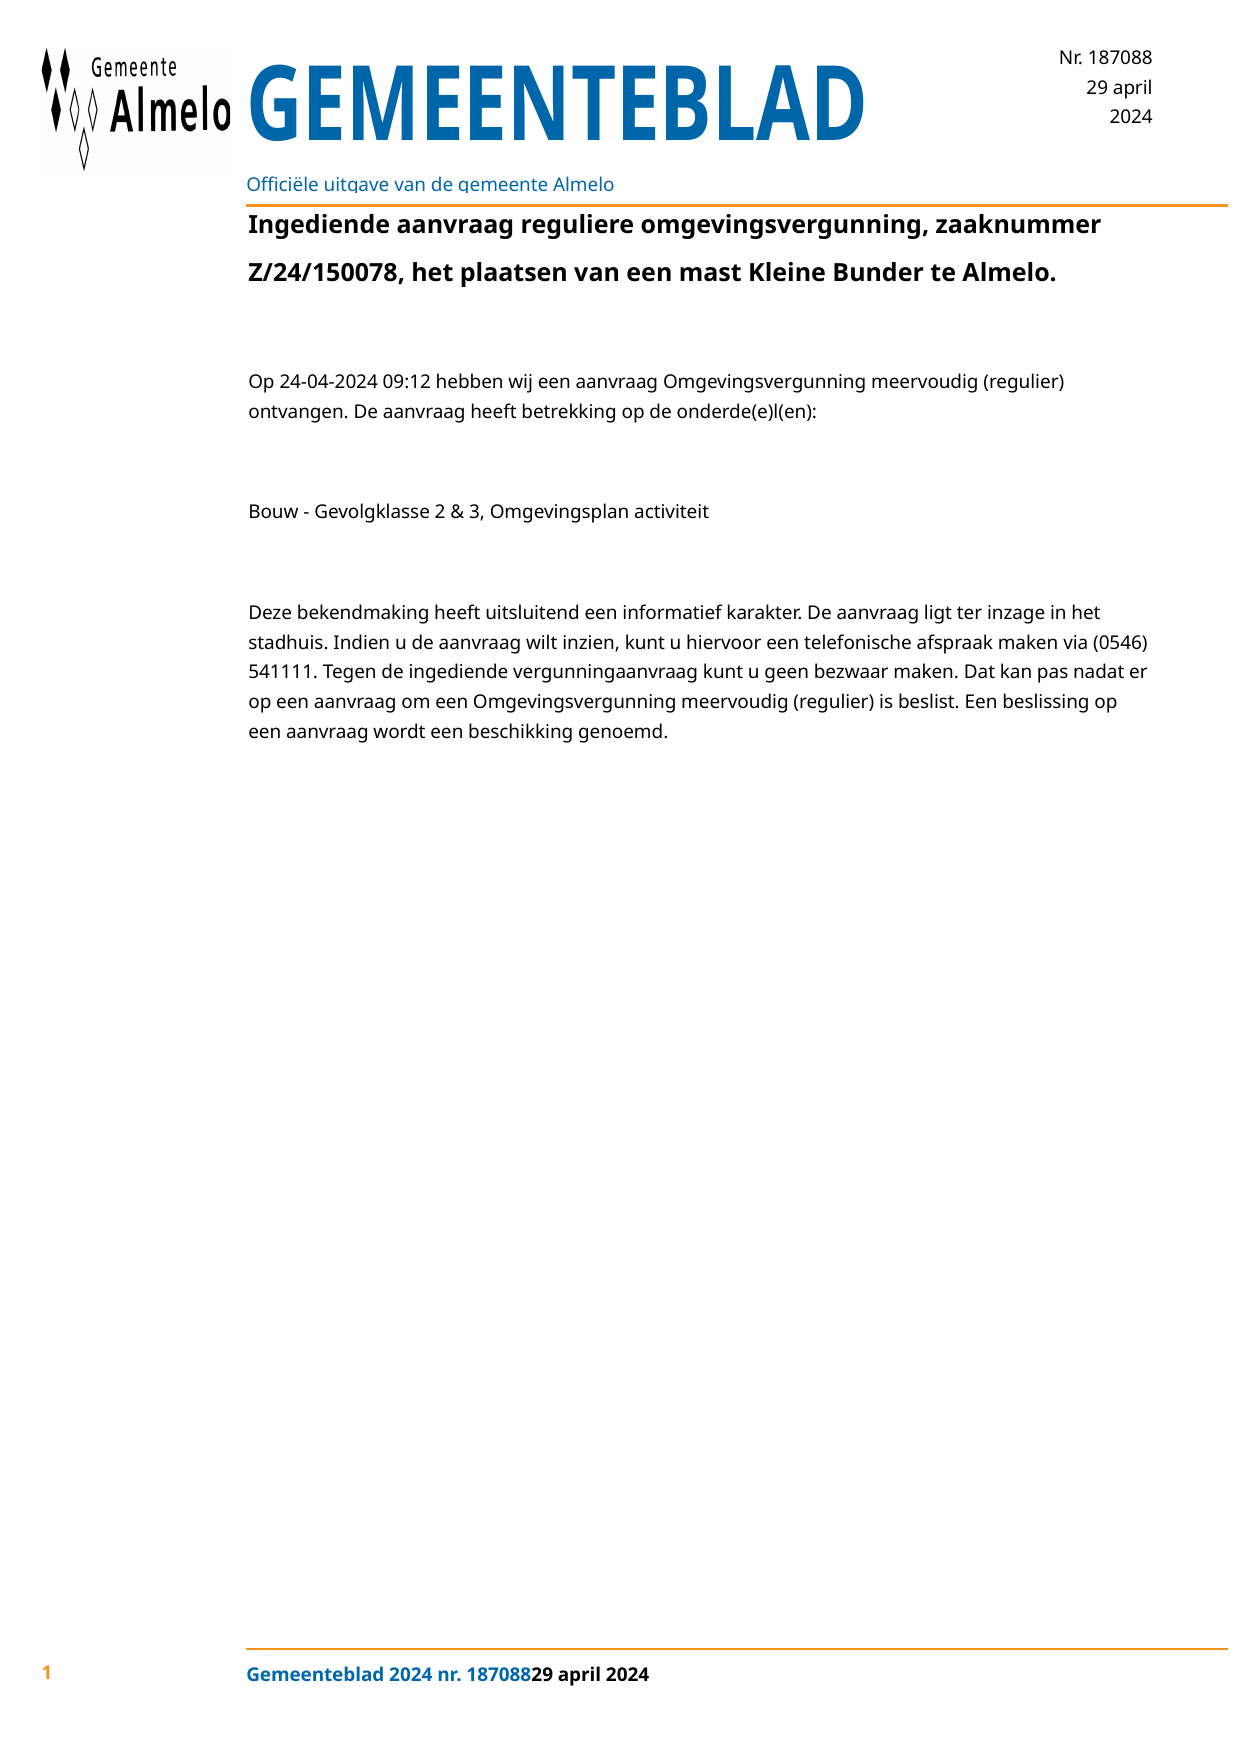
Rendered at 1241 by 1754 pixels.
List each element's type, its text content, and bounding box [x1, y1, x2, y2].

text Ingediende aanvraag reguliere omgevingsvergunning, zaaknummer Z/24/150078, het plaatsen van een mast Kleine Bunder te Almelo. [248, 207, 1152, 288]
text Deze bekendmaking heeft uitsluitend een informatief karakter. De aanvraag ligt ter inzage in het stadhuis. Indien u de aanvraag wilt inzien, kunt u hiervoor een telefonische afspraak maken via (0546) 541111. Tegen de ingediende vergunningaanvraag kunt u geen bezwaar maken. Dat kan pas nadat er op een aanvraag om een Omgevingsvergunning meervoudig (regulier) is beslist. Een beslissing op een aanvraag wordt een beschikking genoemd. [248, 599, 1152, 744]
picture [41, 47, 231, 172]
text Op 24-04-2024 09:12 hebben wij een aanvraag Omgevingsvergunning meervoudig (regulier) ontvangen. De aanvraag heeft betrekking op de onderde(e)l(en): [248, 368, 1152, 424]
text Bouw - Gevolgklasse 2 & 3, Omgevingsplan activiteit [248, 499, 1152, 524]
